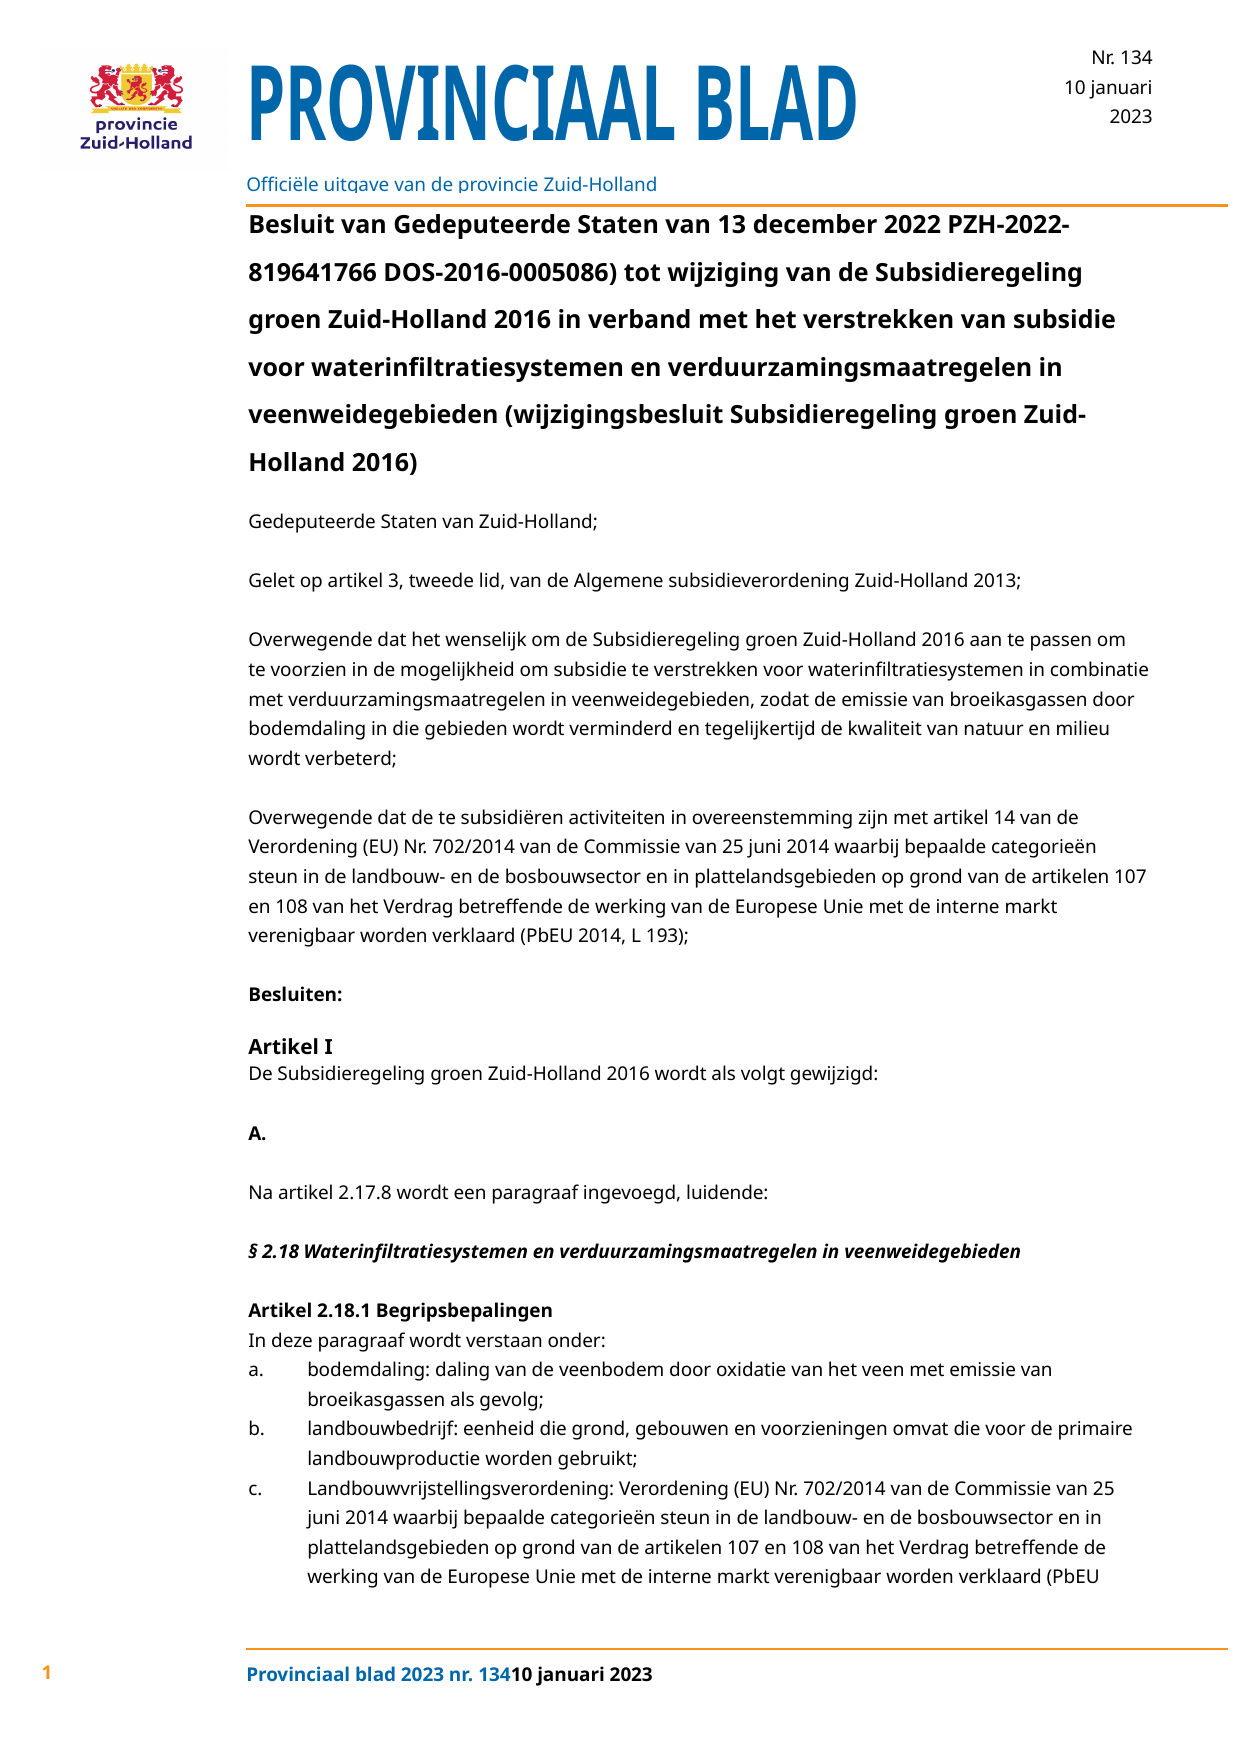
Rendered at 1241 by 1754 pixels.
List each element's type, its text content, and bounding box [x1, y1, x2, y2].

list Landbouwvrijstellingsverordening: Verordening (EU) Nr. 702/2014 van de Commissie van 25 juni 2014 waarbij bepaalde categorieën steun in de landbouw- en de bosbouwsector en in plattelandsgebieden op grond van de artikelen 107 en 108 van het Verdrag betreffende de werking van de Europese Unie met de interne markt verenigbaar worden verklaard (PbEU [248, 1475, 1152, 1589]
text A. [248, 1120, 1152, 1145]
picture [41, 47, 231, 172]
text De Subsidieregeling groen Zuid-Holland 2016 wordt als volgt gewijzigd: [248, 1061, 1152, 1086]
list landbouwbedrijf: eenheid die grond, gebouwen en voorzieningen omvat die voor de primaire landbouwproductie worden gebruikt; [248, 1416, 1152, 1471]
text Gelet op artikel 3, tweede lid, van de Algemene subsidieverordening Zuid-Holland 2013; [248, 567, 1152, 593]
text Besluiten: [248, 982, 1152, 1007]
text Besluit van Gedeputeerde Staten van 13 december 2022 PZH-2022-819641766 DOS-2016-0005086) tot wijziging van de Subsidieregeling groen Zuid-Holland 2016 in verband met het verstrekken van subsidie voor waterinfiltratiesystemen en verduurzamingsmaatregelen in veenweidegebieden (wijzigingsbesluit Subsidieregeling groen Zuid-Holland 2016) [248, 207, 1152, 479]
text In deze paragraaf wordt verstaan onder: [248, 1327, 1152, 1352]
text Artikel I [248, 1032, 1152, 1061]
text Na artikel 2.17.8 wordt een paragraaf ingevoegd, luidende: [248, 1179, 1152, 1204]
text Overwegende dat het wenselijk om de Subsidieregeling groen Zuid-Holland 2016 aan te passen om [248, 627, 1152, 652]
text Artikel 2.18.1 Begripsbepalingen [248, 1297, 1152, 1323]
text Gedeputeerde Staten van Zuid-Holland; [248, 508, 1152, 534]
text § 2.18 Waterinfiltratiesystemen en verduurzamingsmaatregelen in veenweidegebieden [248, 1238, 1152, 1264]
list bodemdaling: daling van de veenbodem door oxidatie van het veen met emissie van broeikasgassen als gevolg; [248, 1356, 1152, 1412]
text Overwegende dat de te subsidiëren activiteiten in overeenstemming zijn met artikel 14 van de Verordening (EU) Nr. 702/2014 van de Commissie van 25 juni 2014 waarbij bepaalde categorieën steun in de landbouw- en de bosbouwsector en in plattelandsgebieden op grond van de artikelen 107 en 108 van het Verdrag betreffende de werking van de Europese Unie met de interne markt verenigbaar worden verklaard (PbEU 2014, L 193); [248, 804, 1152, 948]
text te voorzien in de mogelijkheid om subsidie te verstrekken voor waterinfiltratiesystemen in combinatie met verduurzamingsmaatregelen in veenweidegebieden, zodat de emissie van broeikasgassen door bodemdaling in die gebieden wordt verminderd en tegelijkertijd de kwaliteit van natuur en milieu wordt verbeterd; [248, 656, 1152, 771]
